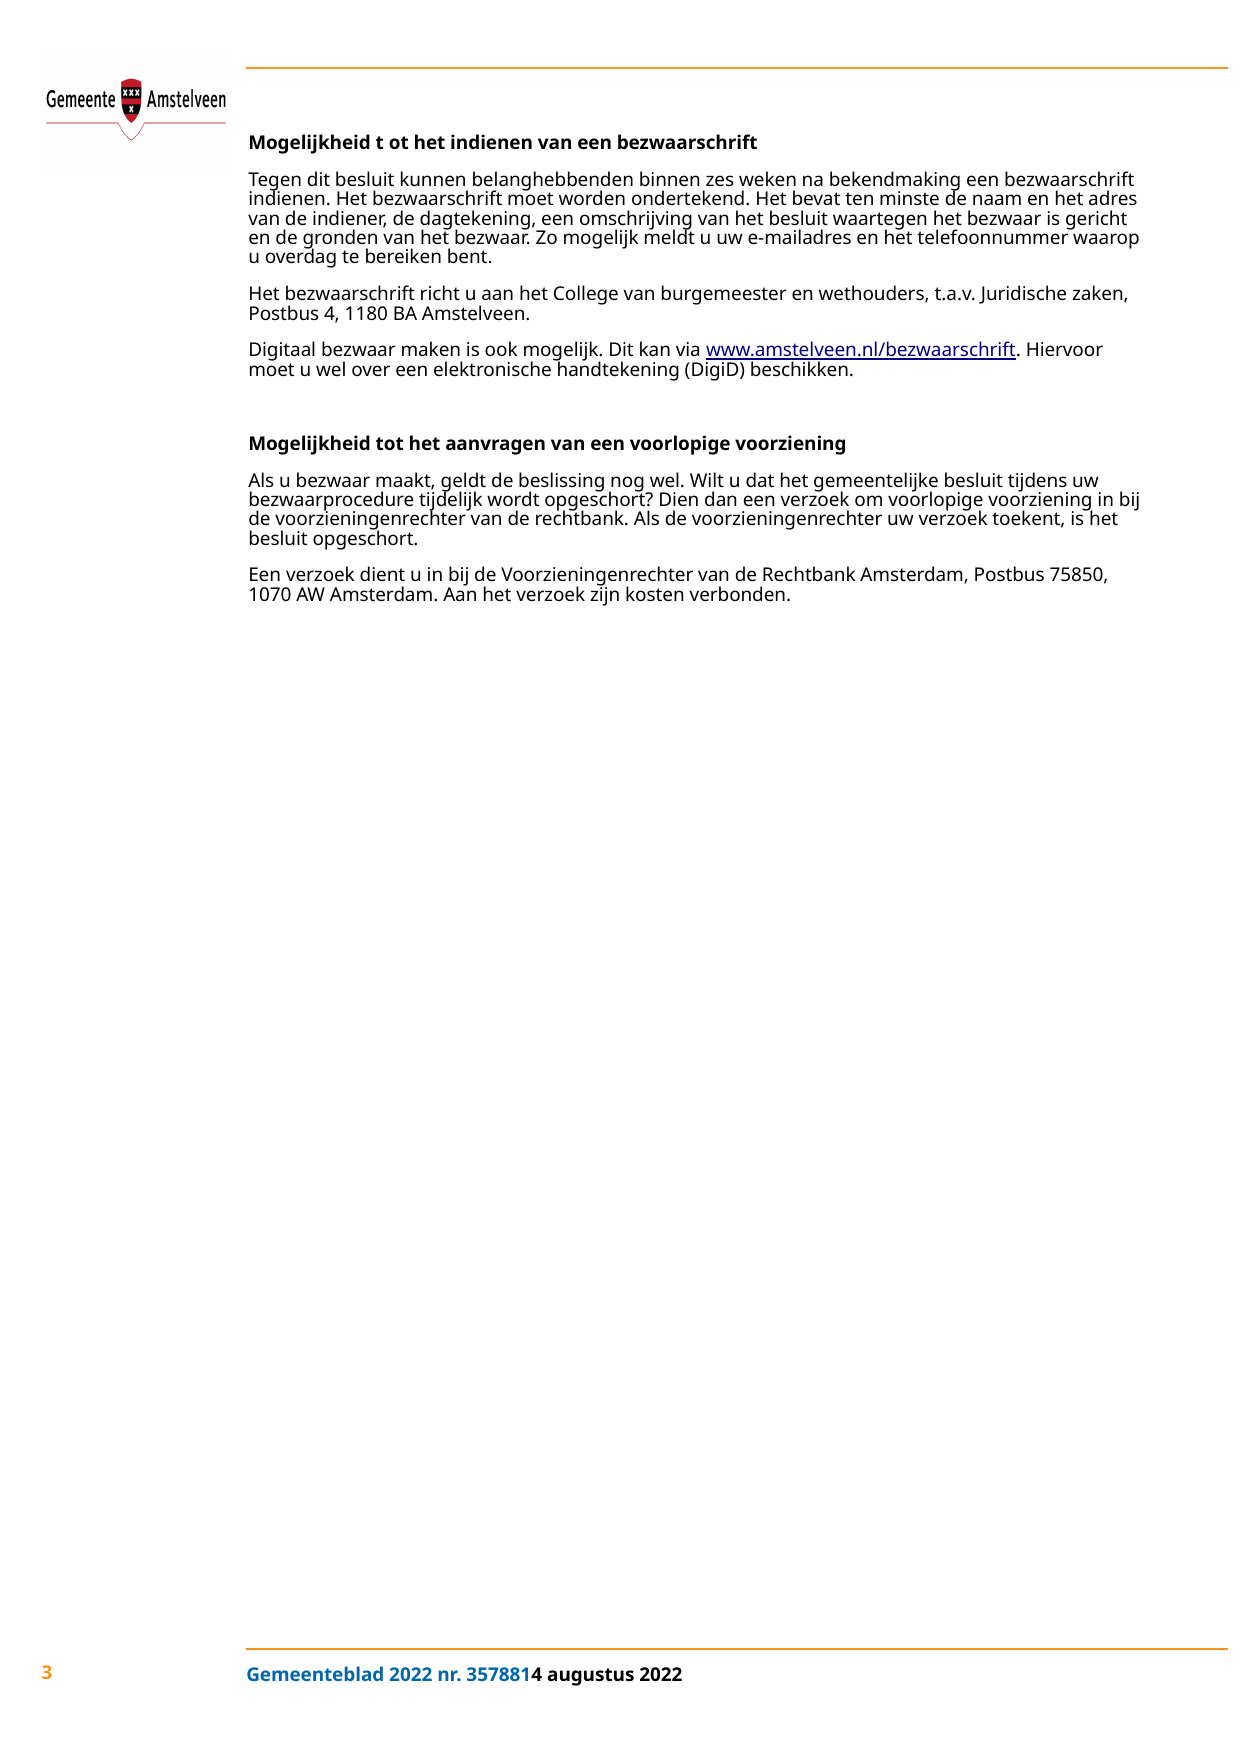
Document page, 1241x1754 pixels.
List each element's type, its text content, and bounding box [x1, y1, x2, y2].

text Het bezwaarschrift richt u aan het College van burgemeester en wethouders, t.a.v. Juridische zaken, Postbus 4, 1180 BA Amstelveen. [248, 285, 1152, 324]
picture [41, 47, 231, 172]
text Digitaal bezwaar maken is ook mogelijk. Dit kan via www.amstelveen.nl/bezwaarschrift. Hiervoor moet u wel over een elektronische handtekening (DigiD) beschikken. [248, 341, 1152, 380]
text Mogelijkheid t ot het indienen van een bezwaarschrift [248, 134, 1152, 153]
text Tegen dit besluit kunnen belanghebbenden binnen zes weken na bekendmaking een bezwaarschrift indienen. Het bezwaarschrift moet worden ondertekend. Het bevat ten minste de naam en het adres van de indiener, de dagtekening, een omschrijving van het besluit waartegen het bezwaar is gericht en de gronden van het bezwaar. Zo mogelijk meldt u uw e-mailadres en het telefoonnummer waarop u overdag te bereiken bent. [248, 171, 1152, 267]
text Mogelijkheid tot het aanvragen van een voorlopige voorziening [248, 435, 1152, 454]
text Als u bezwaar maakt, geldt de beslissing nog wel. Wilt u dat het gemeentelijke besluit tijdens uw bezwaarprocedure tijdelijk wordt opgeschort? Dien dan een verzoek om voorlopige voorziening in bij de voorzieningenrechter van de rechtbank. Als de voorzieningenrechter uw verzoek toekent, is het besluit opgeschort. [248, 472, 1152, 549]
text Een verzoek dient u in bij de Voorzieningenrechter van de Rechtbank Amsterdam, Postbus 75850, 1070 AW Amsterdam. Aan het verzoek zijn kosten verbonden. [248, 566, 1152, 605]
